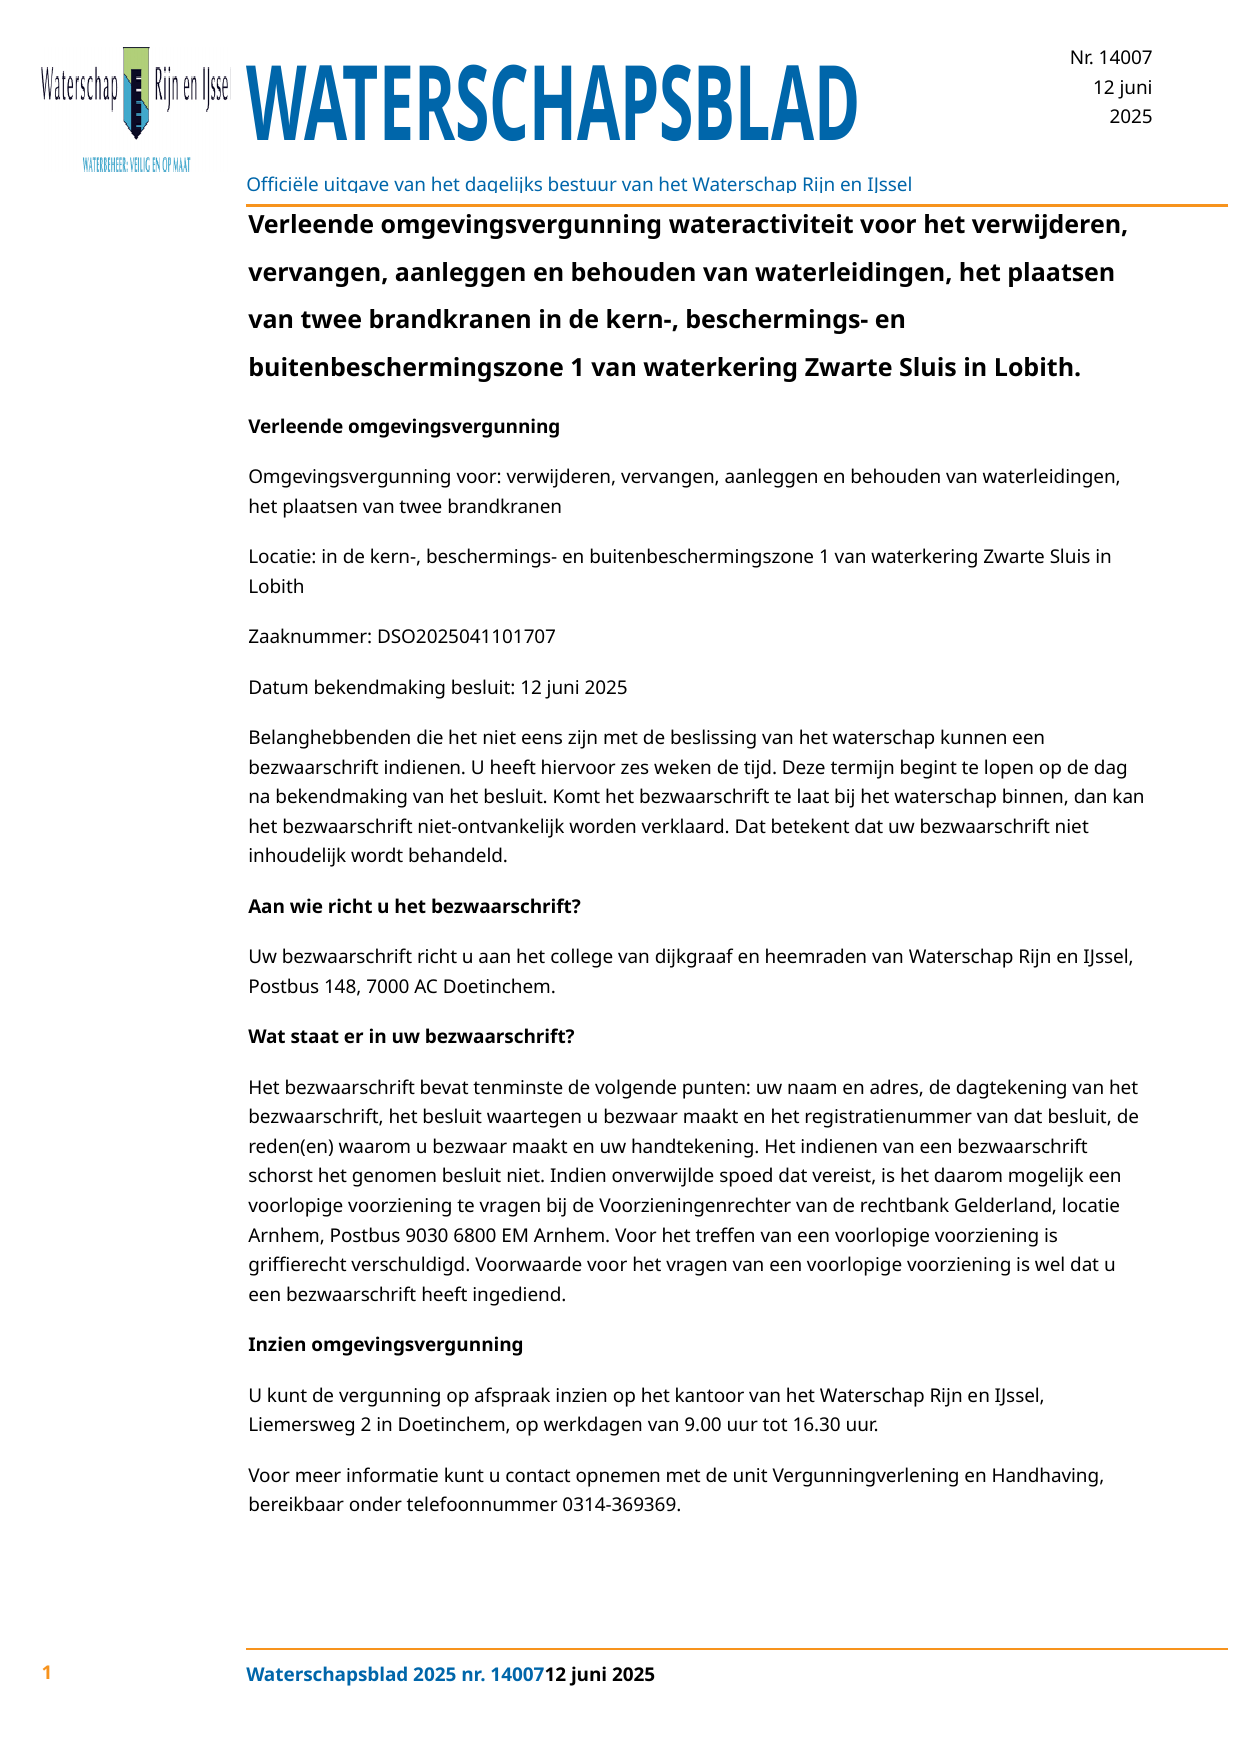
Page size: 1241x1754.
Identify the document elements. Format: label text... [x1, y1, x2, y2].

text Verleende omgevingsvergunning [248, 413, 1152, 439]
text U kunt de vergunning op afspraak inzien op het kantoor van het Waterschap Rijn en IJssel, Liemersweg 2 in Doetinchem, op werkdagen van 9.00 uur tot 16.30 uur. [248, 1382, 1152, 1437]
text Wat staat er in uw bezwaarschrift? [248, 1023, 1152, 1049]
text Het bezwaarschrift bevat tenminste de volgende punten: uw naam en adres, de dagtekening van het bezwaarschrift, het besluit waartegen u bezwaar maakt en het registratienummer van dat besluit, de reden(en) waarom u bezwaar maakt en uw handtekening. Het indienen van een bezwaarschrift schorst het genomen besluit niet. Indien onverwijlde spoed dat vereist, is het daarom mogelijk een voorlopige voorziening te vragen bij de Voorzieningenrechter van de rechtbank Gelderland, locatie Arnhem, Postbus 9030 6800 EM Arnhem. Voor het treffen van een voorlopige voorziening is griffierecht verschuldigd. Voorwaarde voor het vragen van een voorlopige voorziening is wel dat u een bezwaarschrift heeft ingediend. [248, 1074, 1152, 1307]
text Zaaknummer: DSO2025041101707 [248, 623, 1152, 649]
text Verleende omgevingsvergunning wateractiviteit voor het verwijderen, vervangen, aanleggen en behouden van waterleidingen, het plaatsen van twee brandkranen in de kern-, beschermings- en buitenbeschermingszone 1 van waterkering Zwarte Sluis in Lobith. [248, 207, 1152, 384]
text Voor meer informatie kunt u contact opnemen met de unit Vergunningverlening en Handhaving, bereikbaar onder telefoonnummer 0314-369369. [248, 1462, 1152, 1517]
text Datum bekendmaking besluit: 12 juni 2025 [248, 674, 1152, 700]
text Omgevingsvergunning voor: verwijderen, vervangen, aanleggen en behouden van waterleidingen, het plaatsen van twee brandkranen [248, 463, 1152, 519]
text Inzien omgevingsvergunning [248, 1331, 1152, 1357]
text Belanghebbenden die het niet eens zijn met de beslissing van het waterschap kunnen een bezwaarschrift indienen. U heeft hiervoor zes weken de tijd. Deze termijn begint te lopen op de dag na bekendmaking van het besluit. Komt het bezwaarschrift te laat bij het waterschap binnen, dan kan het bezwaarschrift niet-ontvankelijk worden verklaard. Dat betekent dat uw bezwaarschrift niet inhoudelijk wordt behandeld. [248, 724, 1152, 868]
picture [41, 47, 231, 172]
text Uw bezwaarschrift richt u aan het college van dijkgraaf en heemraden van Waterschap Rijn en IJssel, Postbus 148, 7000 AC Doetinchem. [248, 943, 1152, 999]
text Aan wie richt u het bezwaarschrift? [248, 893, 1152, 919]
text Locatie: in de kern-, beschermings- en buitenbeschermingszone 1 van waterkering Zwarte Sluis in Lobith [248, 543, 1152, 599]
